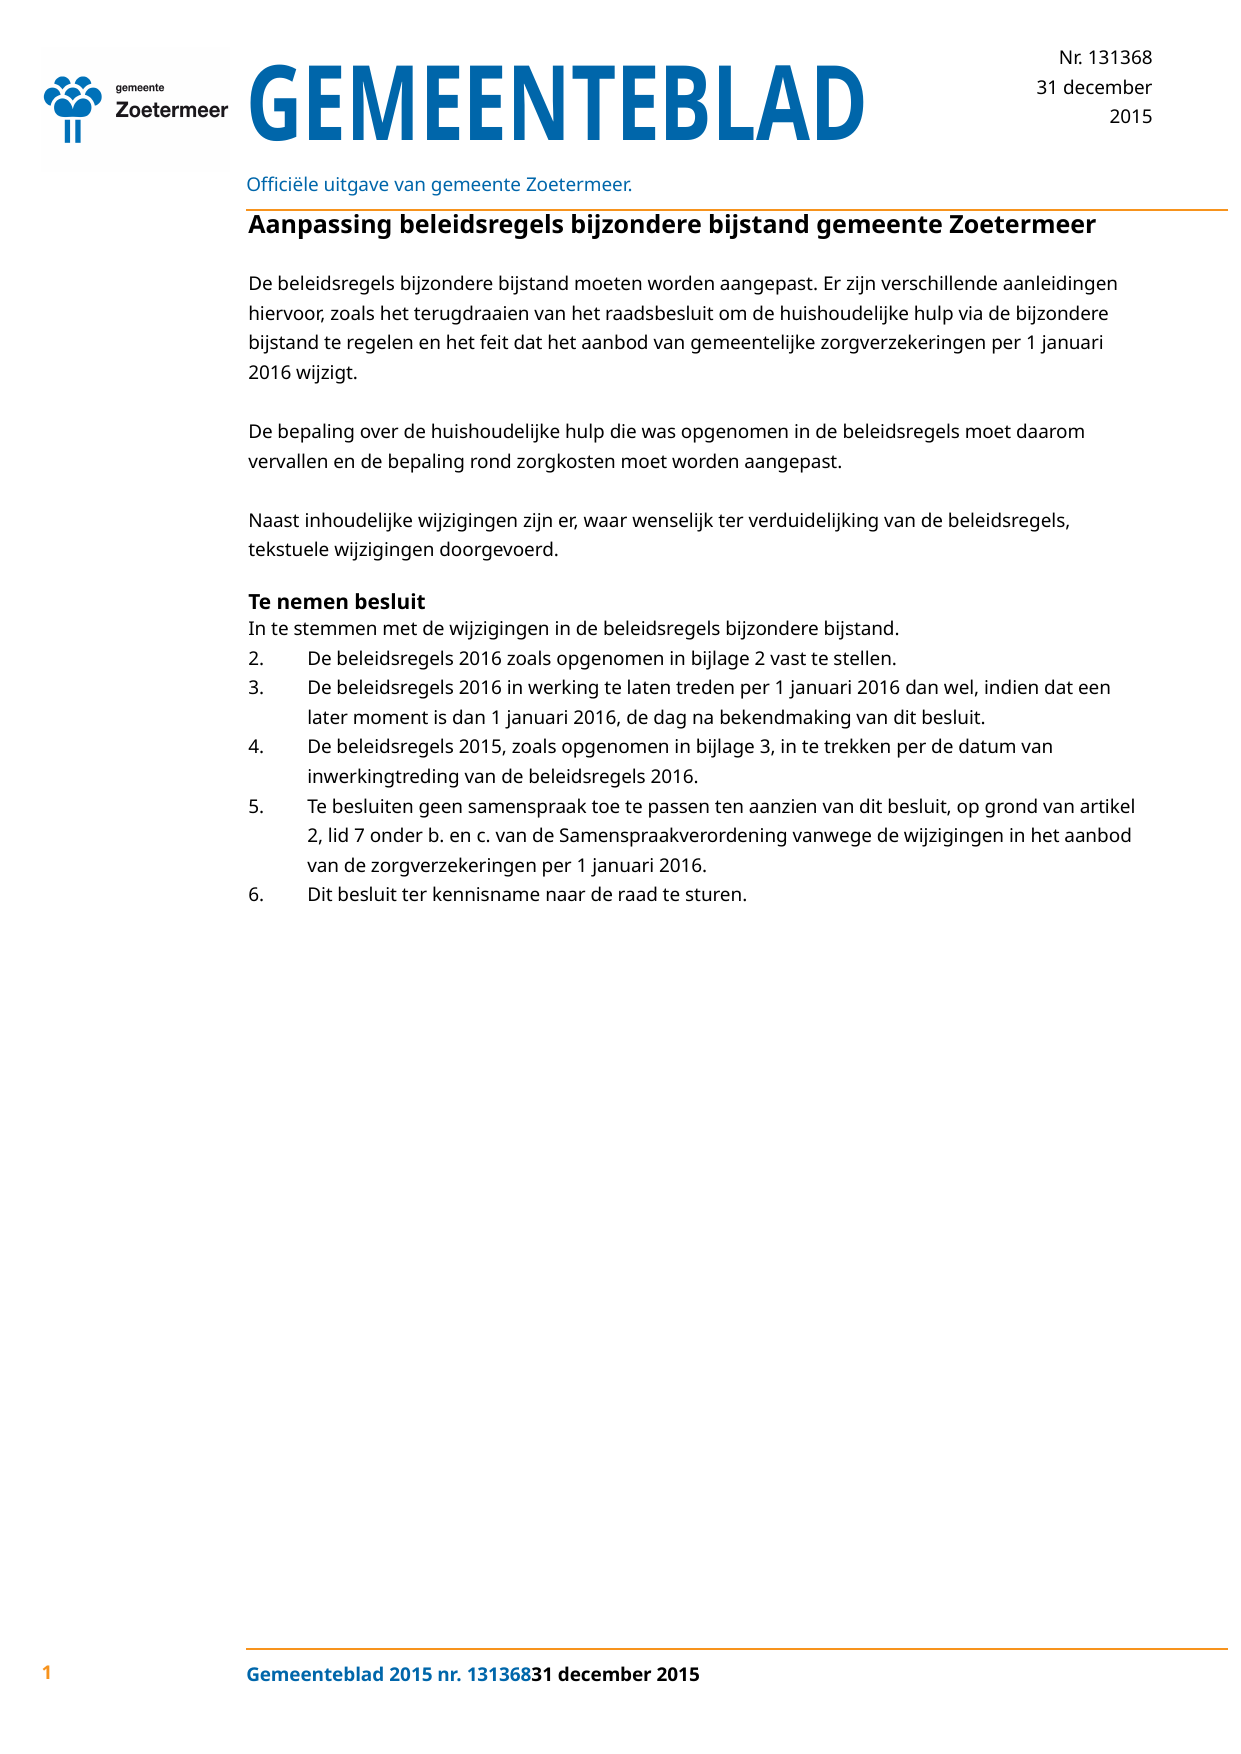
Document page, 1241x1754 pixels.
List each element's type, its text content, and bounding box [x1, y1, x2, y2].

text Aanpassing beleidsregels bijzondere bijstand gemeente Zoetermeer [248, 211, 1152, 241]
picture [41, 47, 231, 172]
text De bepaling over de huishoudelijke hulp die was opgenomen in de beleidsregels moet daarom vervallen en de bepaling rond zorgkosten moet worden aangepast. [248, 418, 1152, 473]
list De beleidsregels 2016 zoals opgenomen in bijlage 2 vast te stellen. [248, 645, 1152, 671]
text Te nemen besluit [248, 587, 1152, 615]
list Te besluiten geen samenspraak toe te passen ten aanzien van dit besluit, op grond van artikel 2, lid 7 onder b. en c. van de Samenspraakverordening vanwege de wijzigingen in het aanbod van de zorgverzekeringen per 1 januari 2016. [248, 793, 1152, 878]
list De beleidsregels 2015, zoals opgenomen in bijlage 3, in te trekken per de datum van inwerkingtreding van de beleidsregels 2016. [248, 734, 1152, 789]
list Dit besluit ter kennisname naar de raad te sturen. [248, 882, 1152, 907]
text In te stemmen met de wijzigingen in de beleidsregels bijzondere bijstand. [248, 615, 1152, 641]
text De beleidsregels bijzondere bijstand moeten worden aangepast. Er zijn verschillende aanleidingen hiervoor, zoals het terugdraaien van het raadsbesluit om de huishoudelijke hulp via de bijzondere bijstand te regelen en het feit dat het aanbod van gemeentelijke zorgverzekeringen per 1 januari 2016 wijzigt. [248, 270, 1152, 385]
list De beleidsregels 2016 in werking te laten treden per 1 januari 2016 dan wel, indien dat een later moment is dan 1 januari 2016, de dag na bekendmaking van dit besluit. [248, 674, 1152, 730]
text Naast inhoudelijke wijzigingen zijn er, waar wenselijk ter verduidelijking van de beleidsregels, tekstuele wijzigingen doorgevoerd. [248, 507, 1152, 562]
